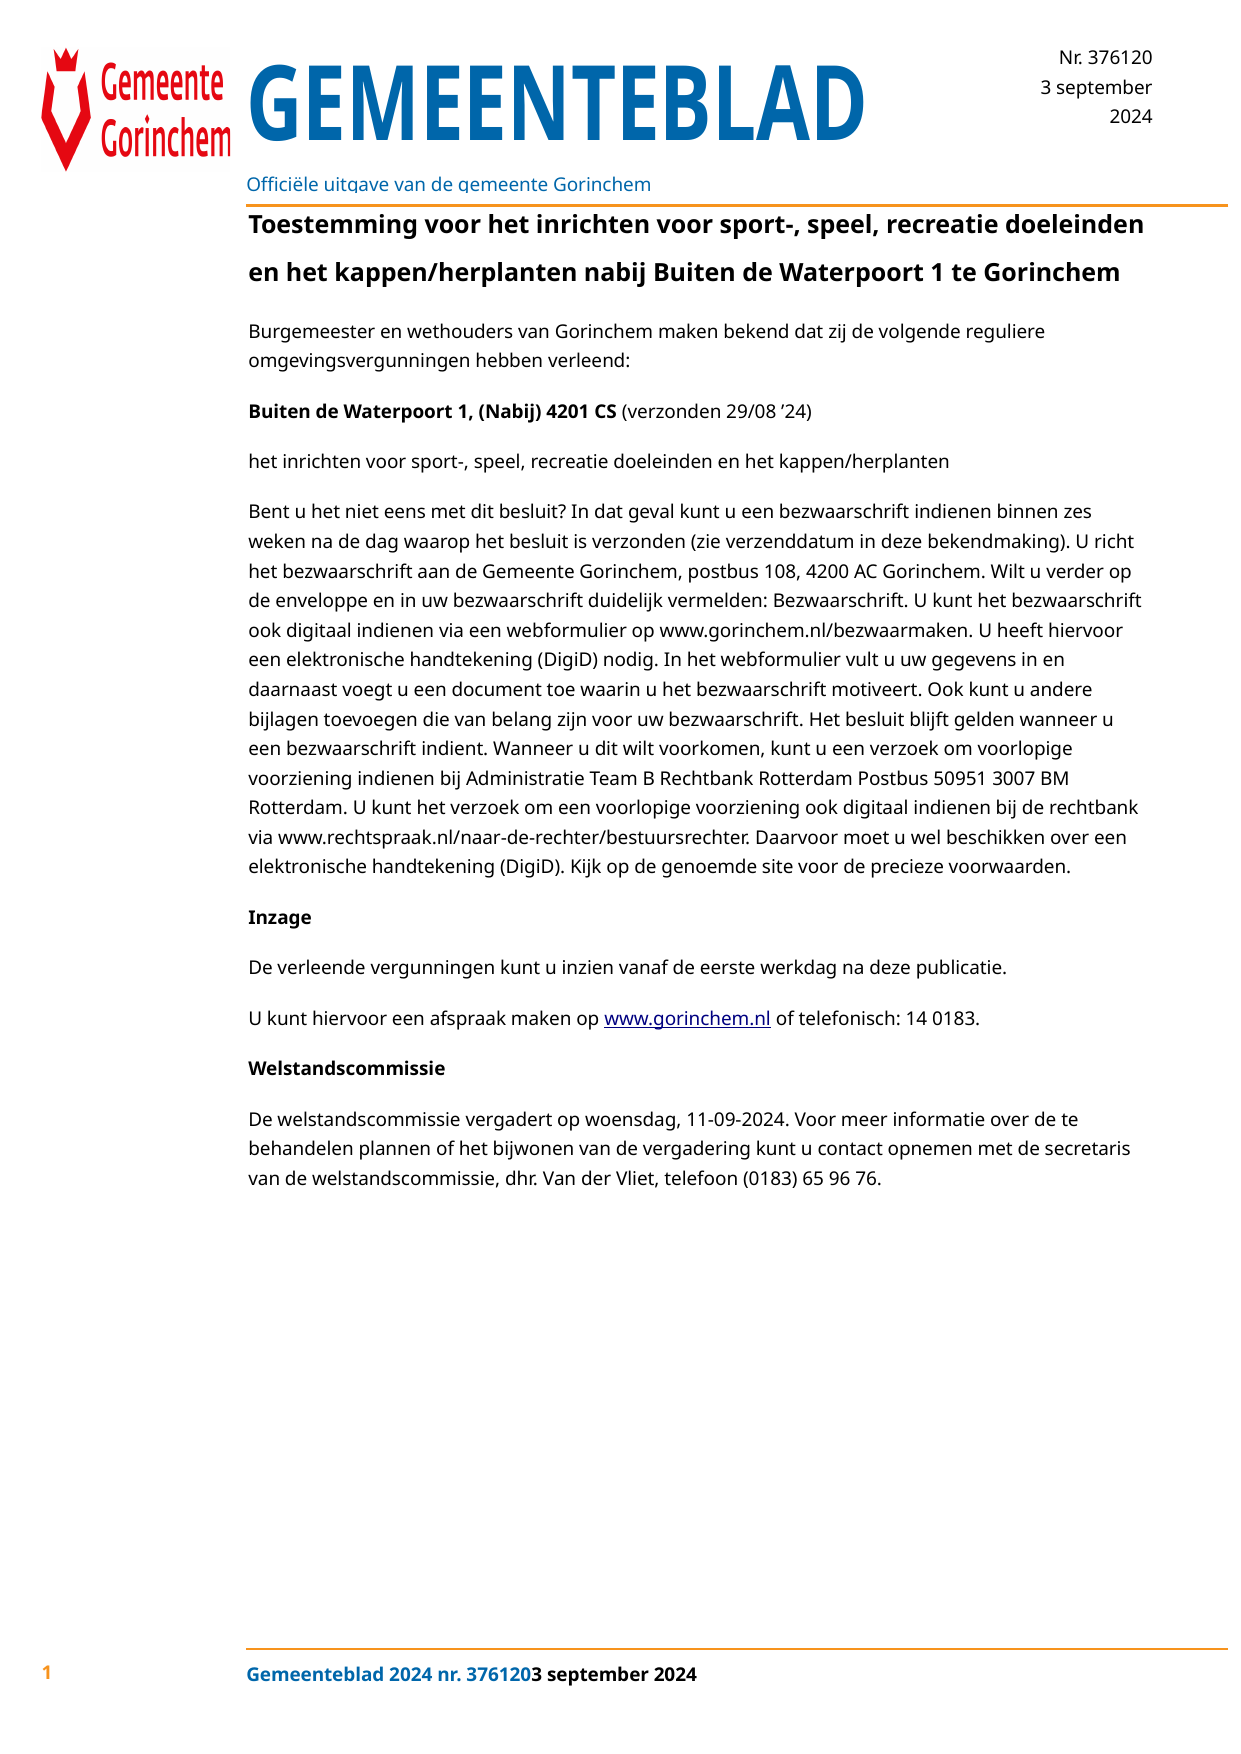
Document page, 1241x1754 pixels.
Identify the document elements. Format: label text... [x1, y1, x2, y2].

text Buiten de Waterpoort 1, (Nabij) 4201 CS (verzonden 29/08 ’24) [248, 398, 1152, 424]
text Burgemeester en wethouders van Gorinchem maken bekend dat zij de volgende reguliere omgevingsvergunningen hebben verleend: [248, 318, 1152, 373]
text De welstandscommissie vergadert op woensdag, 11-09-2024. Voor meer informatie over de te behandelen plannen of het bijwonen van de vergadering kunt u contact opnemen met de secretaris van de welstandscommissie, dhr. Van der Vliet, telefoon (0183) 65 96 76. [248, 1106, 1152, 1191]
text Inzage [248, 904, 1152, 930]
text Welstandscommissie [248, 1055, 1152, 1081]
picture [41, 47, 231, 172]
text Bent u het niet eens met dit besluit? In dat geval kunt u een bezwaarschrift indienen binnen zes weken na de dag waarop het besluit is verzonden (zie verzenddatum in deze bekendmaking). U richt het bezwaarschrift aan de Gemeente Gorinchem, postbus 108, 4200 AC Gorinchem. Wilt u verder op de enveloppe en in uw bezwaarschrift duidelijk vermelden: Bezwaarschrift. U kunt het bezwaarschrift ook digitaal indienen via een webformulier op www.gorinchem.nl/bezwaarmaken. U heeft hiervoor een elektronische handtekening (DigiD) nodig. In het webformulier vult u uw gegevens in en daarnaast voegt u een document toe waarin u het bezwaarschrift motiveert. Ook kunt u andere bijlagen toevoegen die van belang zijn voor uw bezwaarschrift. Het besluit blijft gelden wanneer u een bezwaarschrift indient. Wanneer u dit wilt voorkomen, kunt u een verzoek om voorlopige voorziening indienen bij Administratie Team B Rechtbank Rotterdam Postbus 50951 3007 BM Rotterdam. U kunt het verzoek om een voorlopige voorziening ook digitaal indienen bij de rechtbank via www.rechtspraak.nl/naar-de-rechter/bestuursrechter. Daarvoor moet u wel beschikken over een elektronische handtekening (DigiD). Kijk op de genoemde site voor de precieze voorwaarden. [248, 499, 1152, 879]
text U kunt hiervoor een afspraak maken op www.gorinchem.nl of telefonisch: 14 0183. [248, 1005, 1152, 1031]
text het inrichten voor sport-, speel, recreatie doeleinden en het kappen/herplanten [248, 448, 1152, 474]
text Toestemming voor het inrichten voor sport-, speel, recreatie doeleinden en het kappen/herplanten nabij Buiten de Waterpoort 1 te Gorinchem [248, 207, 1152, 288]
text De verleende vergunningen kunt u inzien vanaf de eerste werkdag na deze publicatie. [248, 954, 1152, 980]
